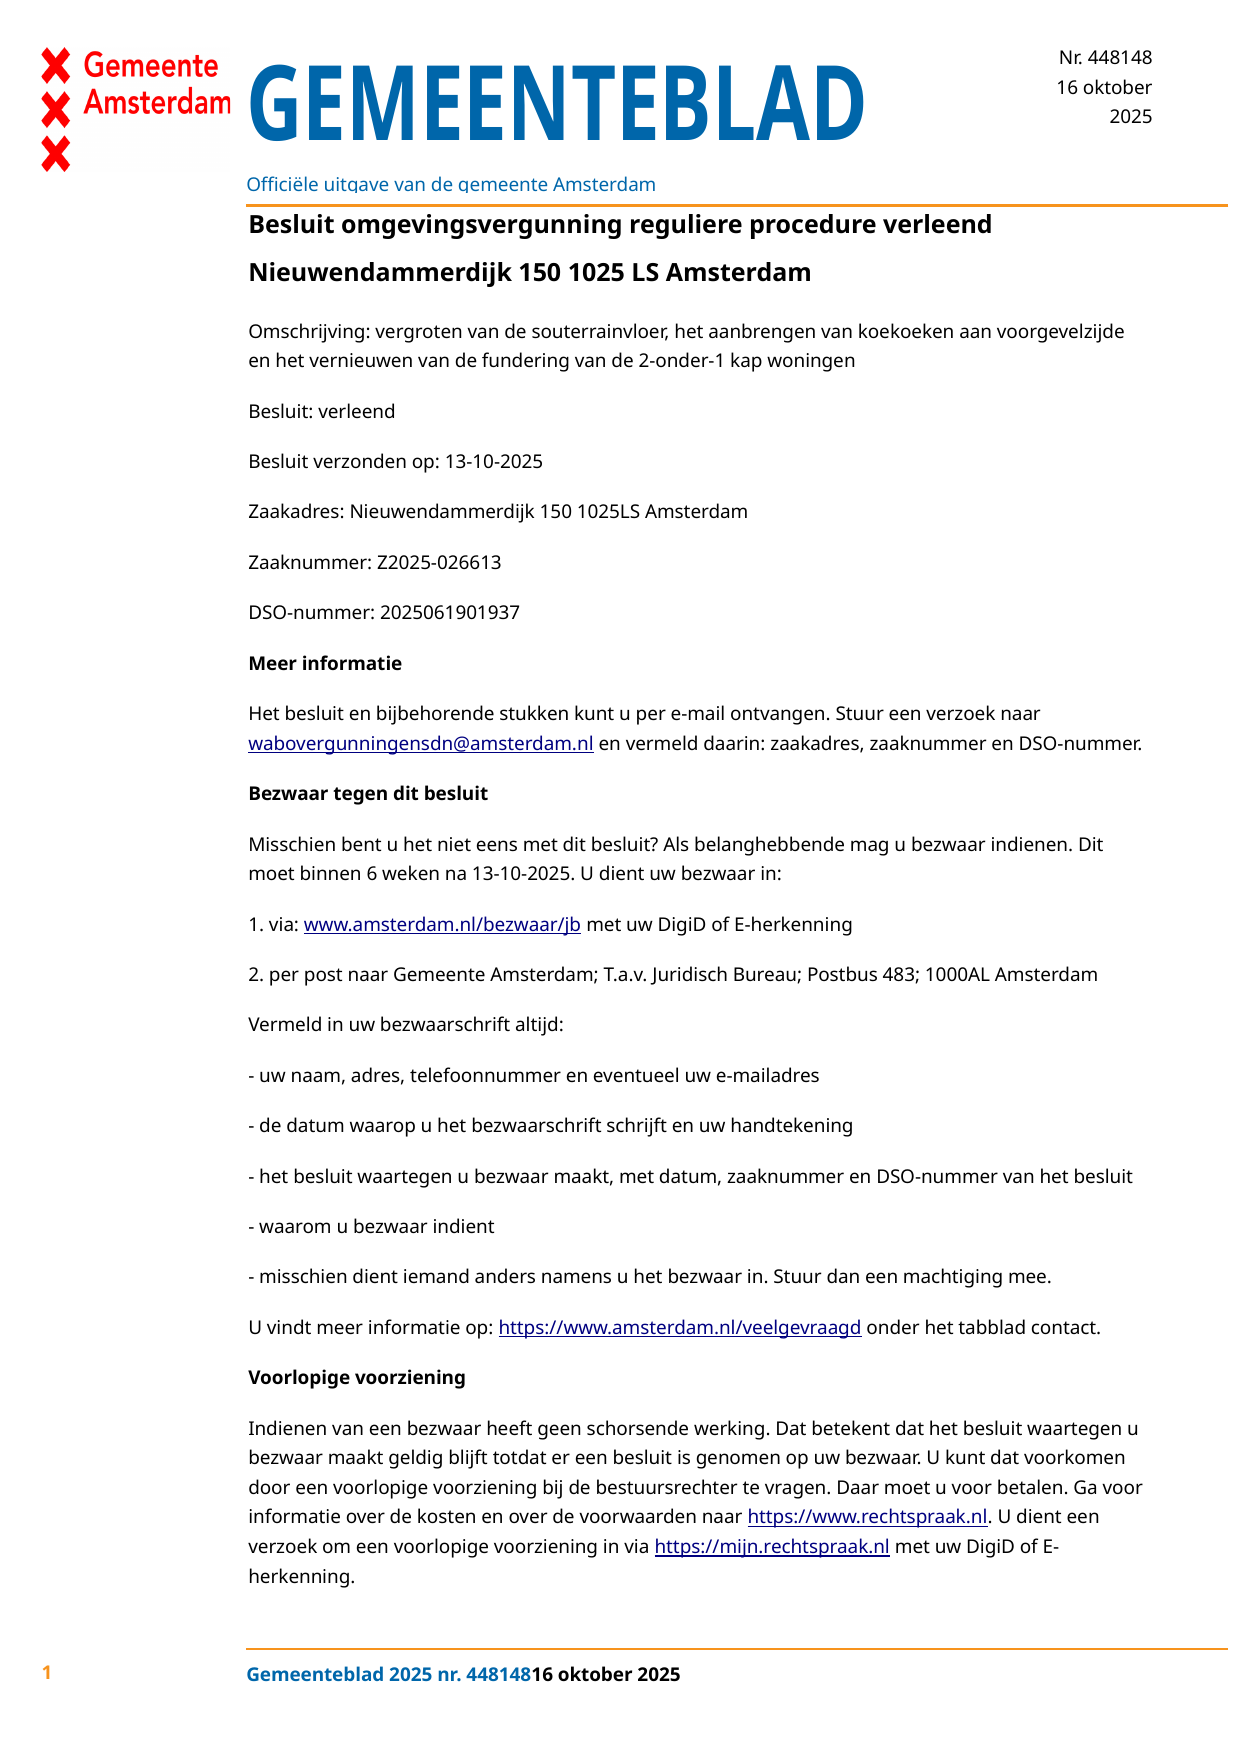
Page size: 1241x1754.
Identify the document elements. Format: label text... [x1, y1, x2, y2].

text Voorlopige voorziening [248, 1364, 1152, 1390]
text DSO-nummer: 2025061901937 [248, 599, 1152, 625]
text Besluit: verleend [248, 398, 1152, 424]
text Misschien bent u het niet eens met dit besluit? Als belanghebbende mag u bezwaar indienen. Dit moet binnen 6 weken na 13-10-2025. U dient uw bezwaar in: [248, 831, 1152, 886]
text Omschrijving: vergroten van de souterrainvloer, het aanbrengen van koekoeken aan voorgevelzijde en het vernieuwen van de fundering van de 2-onder-1 kap woningen [248, 318, 1152, 373]
text U vindt meer informatie op: https://www.amsterdam.nl/veelgevraagd onder het tabblad contact. [248, 1314, 1152, 1340]
text 1. via: www.amsterdam.nl/bezwaar/jb met uw DigiD of E-herkenning [248, 911, 1152, 937]
text Besluit omgevingsvergunning reguliere procedure verleend Nieuwendammerdijk 150 1025 LS Amsterdam [248, 207, 1152, 288]
text - het besluit waartegen u bezwaar maakt, met datum, zaaknummer en DSO-nummer van het besluit [248, 1163, 1152, 1189]
text - misschien dient iemand anders namens u het bezwaar in. Stuur dan een machtiging mee. [248, 1264, 1152, 1289]
text Zaaknummer: Z2025-026613 [248, 549, 1152, 575]
text Indienen van een bezwaar heeft geen schorsende werking. Dat betekent dat het besluit waartegen u bezwaar maakt geldig blijft totdat er een besluit is genomen op uw bezwaar. U kunt dat voorkomen door een voorlopige voorziening bij de bestuursrechter te vragen. Daar moet u voor betalen. Ga voor informatie over de kosten en over de voorwaarden naar https://www.rechtspraak.nl. U dient een verzoek om een voorlopige voorziening in via https://mijn.rechtspraak.nl met uw DigiD of E-herkenning. [248, 1415, 1152, 1589]
text - de datum waarop u het bezwaarschrift schrijft en uw handtekening [248, 1112, 1152, 1138]
text Zaakadres: Nieuwendammerdijk 150 1025LS Amsterdam [248, 499, 1152, 524]
text Het besluit en bijbehorende stukken kunt u per e-mail ontvangen. Stuur een verzoek naar wabovergunningensdn@amsterdam.nl en vermeld daarin: zaakadres, zaaknummer en DSO-nummer. [248, 700, 1152, 756]
text Vermeld in uw bezwaarschrift altijd: [248, 1012, 1152, 1037]
text Meer informatie [248, 650, 1152, 676]
text Bezwaar tegen dit besluit [248, 780, 1152, 806]
picture [41, 47, 231, 172]
text - waarom u bezwaar indient [248, 1213, 1152, 1239]
text Besluit verzonden op: 13-10-2025 [248, 448, 1152, 474]
text 2. per post naar Gemeente Amsterdam; T.a.v. Juridisch Bureau; Postbus 483; 1000AL Amsterdam [248, 961, 1152, 987]
text - uw naam, adres, telefoonnummer en eventueel uw e-mailadres [248, 1062, 1152, 1088]
